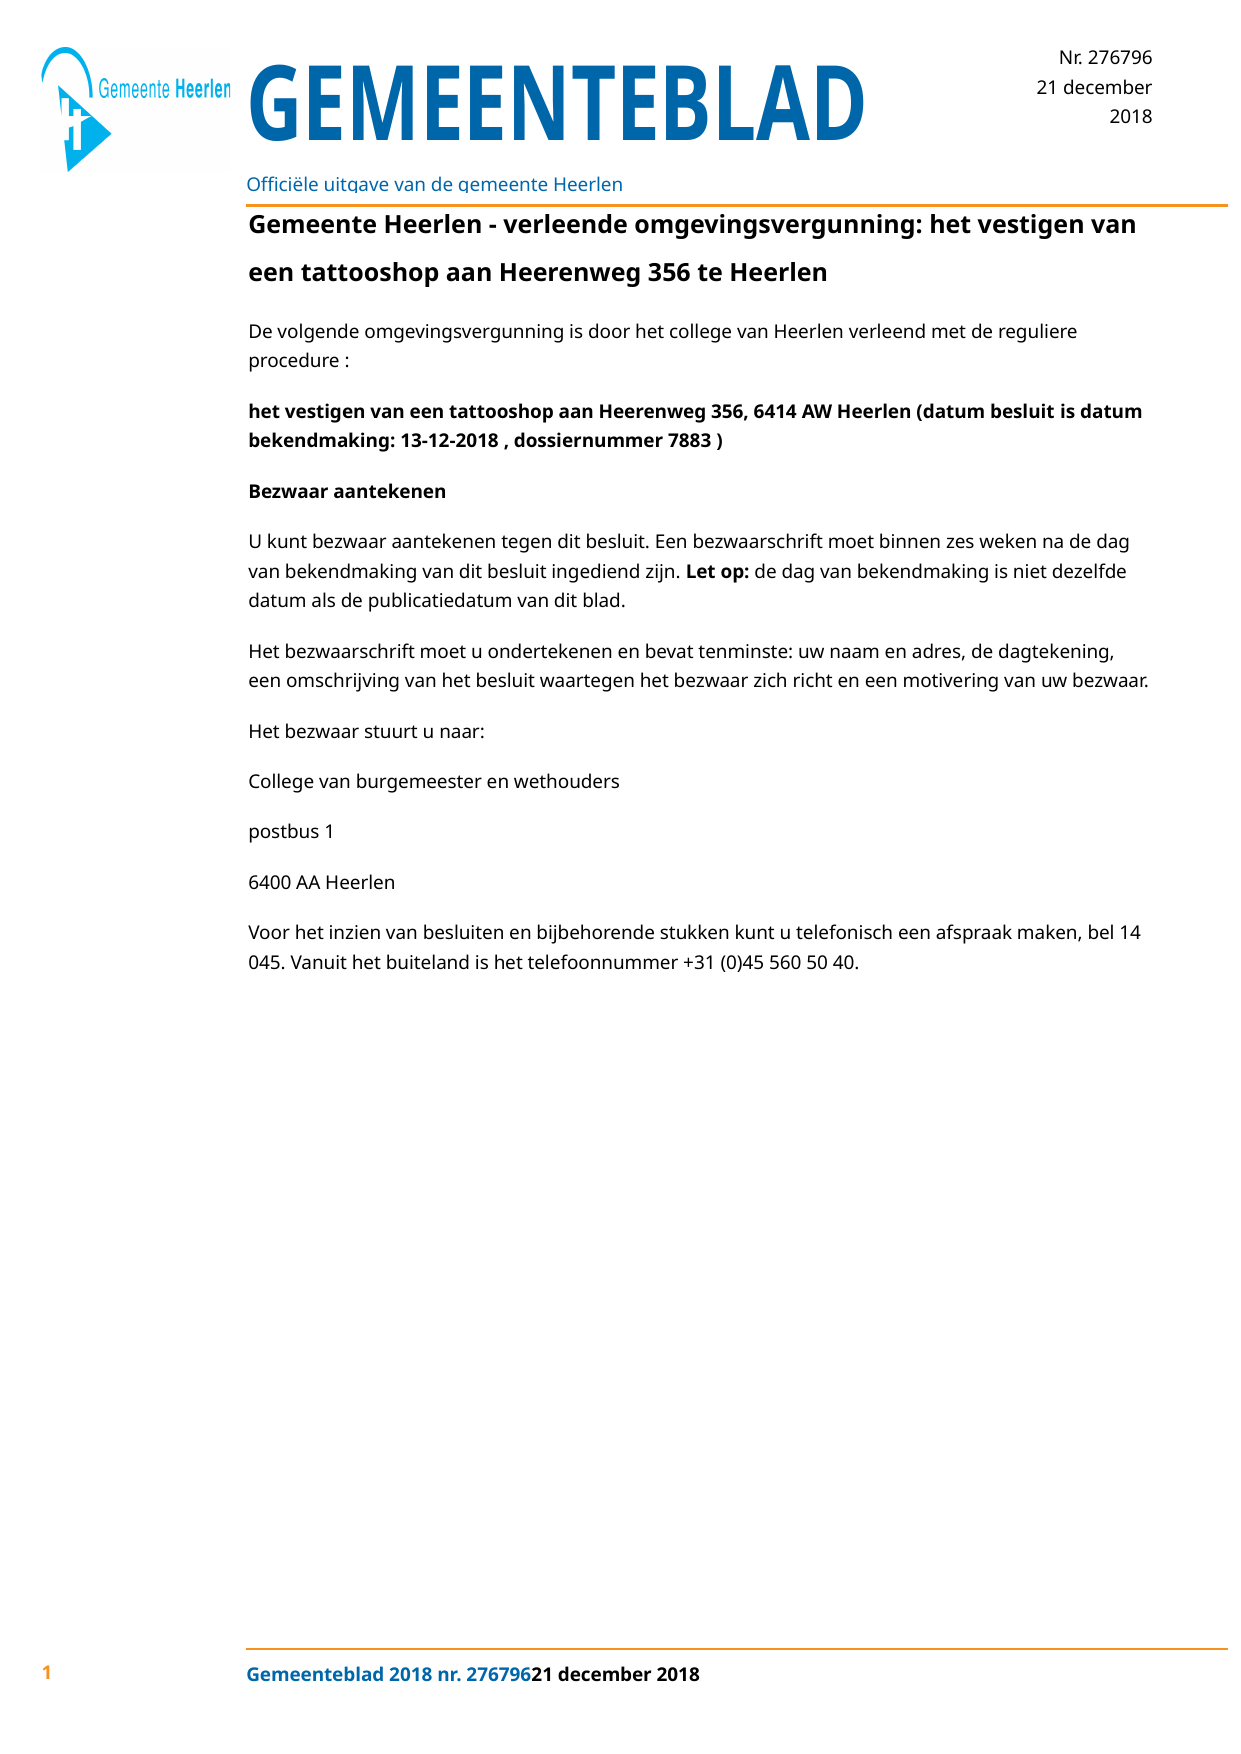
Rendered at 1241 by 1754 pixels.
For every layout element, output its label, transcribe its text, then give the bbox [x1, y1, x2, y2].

picture [41, 47, 58, 70]
text Gemeente Heerlen - verleende omgevingsvergunning: het vestigen van een tattooshop aan Heerenweg 356 te Heerlen [248, 207, 1152, 288]
text Het bezwaarschrift moet u ondertekenen en bevat tenminste: uw naam en adres, de dagtekening, een omschrijving van het besluit waartegen het bezwaar zich richt en een motivering van uw bezwaar. [248, 638, 1152, 693]
text Bezwaar aantekenen [248, 478, 1152, 504]
text De volgende omgevingsvergunning is door het college van Heerlen verleend met de reguliere procedure : [248, 318, 1152, 373]
text postbus 1 [248, 819, 1152, 844]
text 6400 AA Heerlen [248, 869, 1152, 895]
text het vestigen van een tattooshop aan Heerenweg 356, 6414 AW Heerlen (datum besluit is datum bekendmaking: 13-12-2018 , dossiernummer 7883 ) [248, 398, 1152, 453]
text Voor het inzien van besluiten en bijbehorende stukken kunt u telefonisch een afspraak maken, bel 14 045. Vanuit het buiteland is het telefoonnummer +31 (0)45 560 50 40. [248, 919, 1152, 975]
text Het bezwaar stuurt u naar: [248, 718, 1152, 744]
text College van burgemeester en wethouders [248, 768, 1152, 794]
picture [41, 47, 231, 172]
text U kunt bezwaar aantekenen tegen dit besluit. Een bezwaarschrift moet binnen zes weken na de dag van bekendmaking van dit besluit ingediend zijn. Let op: de dag van bekendmaking is niet dezelfde datum als de publicatiedatum van dit blad. [248, 528, 1152, 613]
